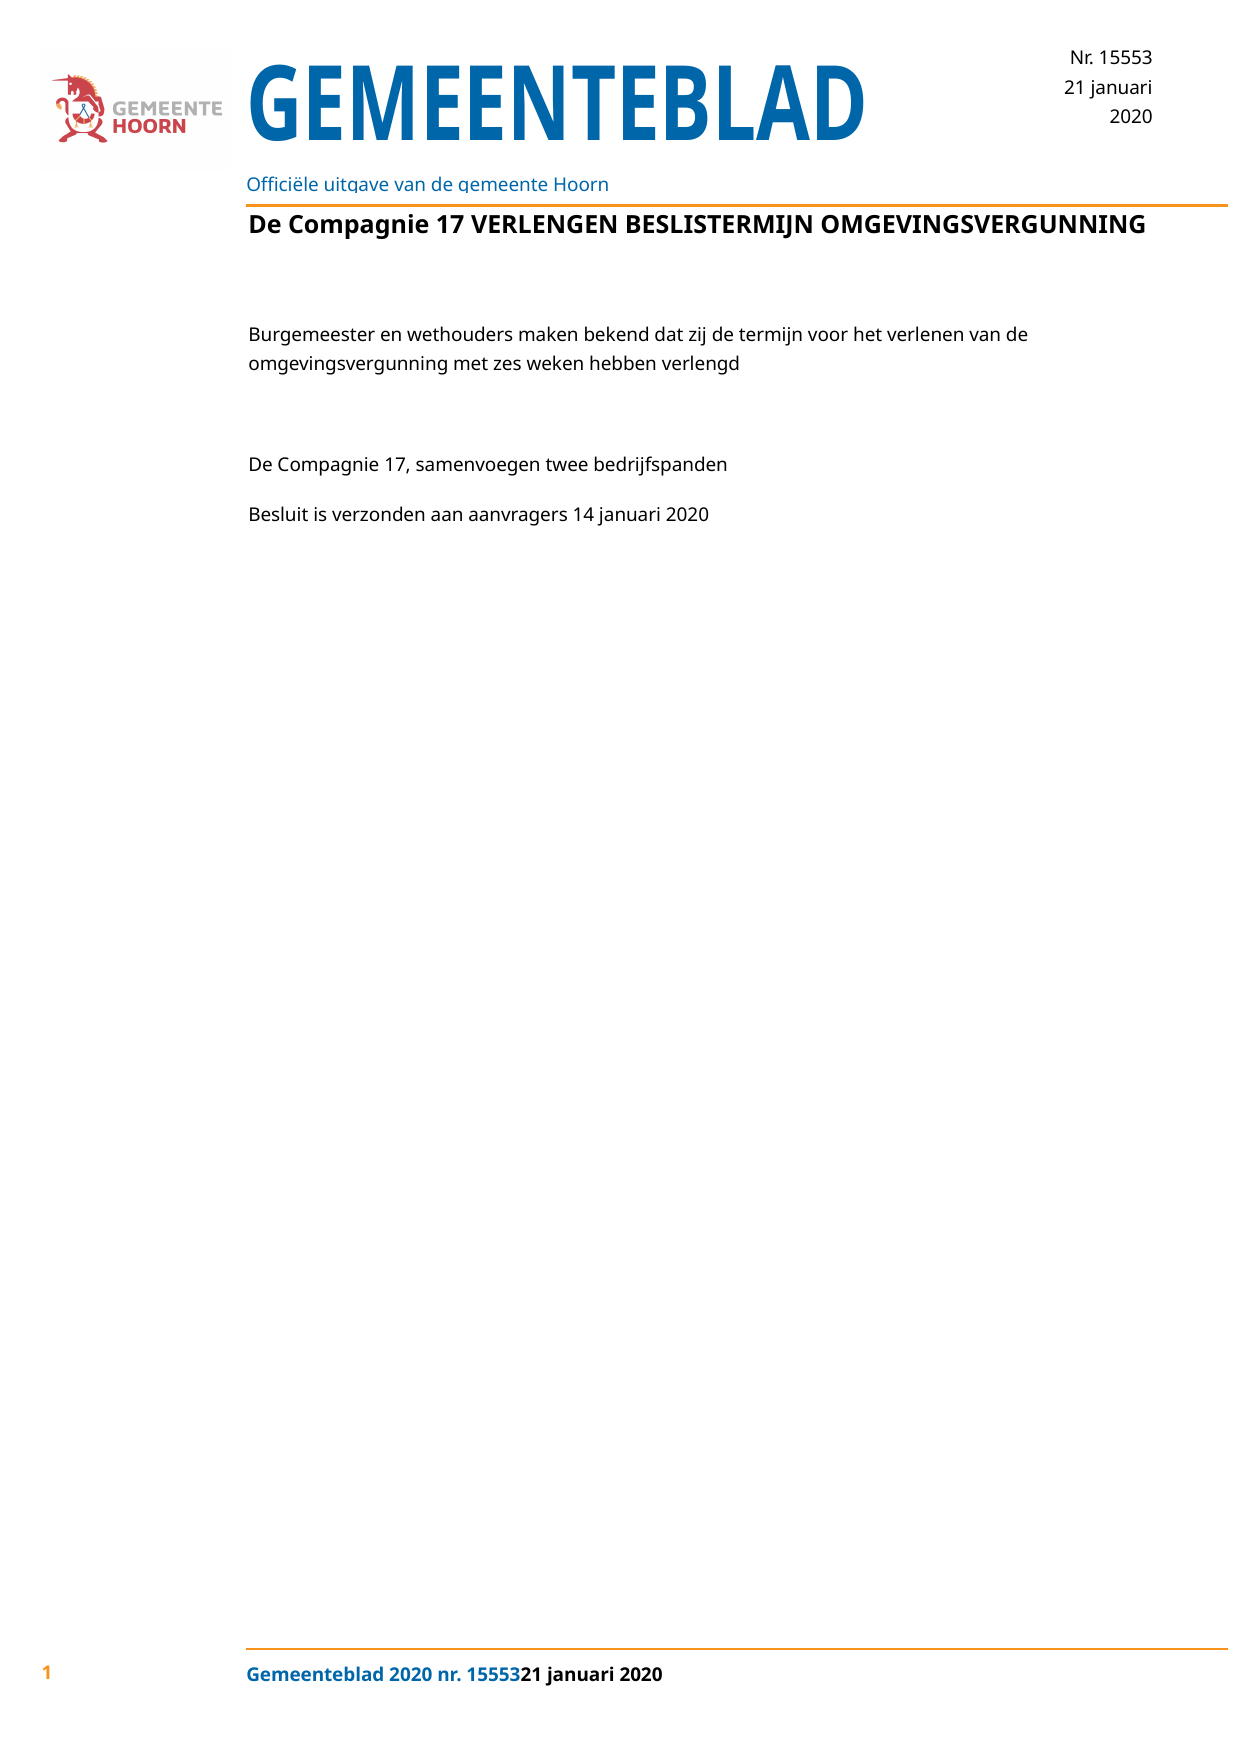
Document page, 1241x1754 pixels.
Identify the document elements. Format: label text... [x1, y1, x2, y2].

text Besluit is verzonden aan aanvragers 14 januari 2020 [248, 502, 1152, 527]
text De Compagnie 17, samenvoegen twee bedrijfspanden [248, 451, 1152, 477]
text Burgemeester en wethouders maken bekend dat zij de termijn voor het verlenen van de omgevingsvergunning met zes weken hebben verlengd [248, 321, 1152, 376]
text De Compagnie 17 VERLENGEN BESLISTERMIJN OMGEVINGSVERGUNNING [248, 207, 1152, 241]
picture [41, 47, 231, 172]
